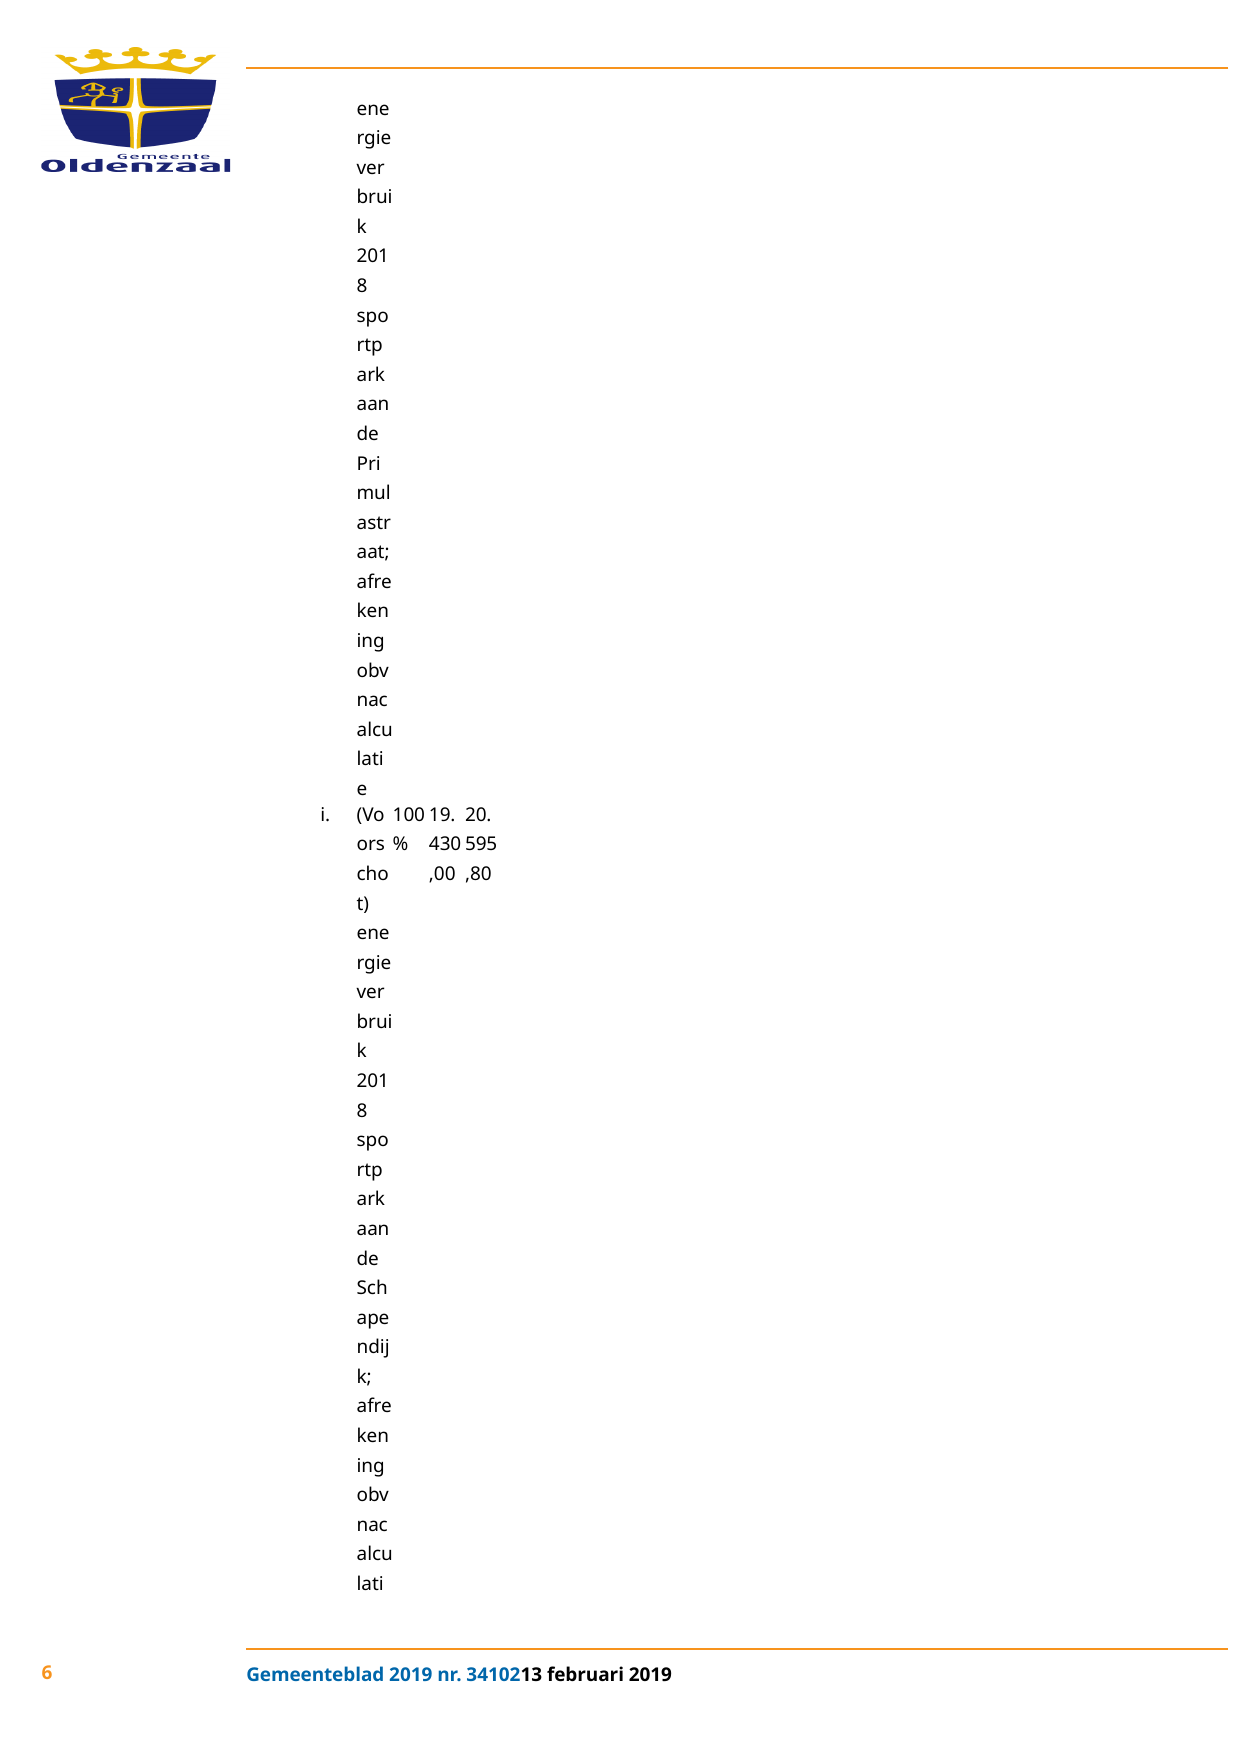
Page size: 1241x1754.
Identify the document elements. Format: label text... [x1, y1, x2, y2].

table_cell [465, 95, 501, 801]
table_cell [248, 95, 284, 801]
table_cell i. [320, 801, 356, 1596]
table_cell [320, 95, 356, 801]
table_cell [501, 95, 537, 801]
table_cell [284, 95, 320, 801]
table_cell [284, 801, 320, 1596]
table_cell energieverbruik 2018 sportpark aan de Primulastraat; afrekening obv nacalculatie [356, 95, 392, 801]
table_cell [501, 801, 537, 1596]
table_cell 19.430,00 [429, 801, 465, 1596]
table_cell 20.595,80 [465, 801, 501, 1596]
table_cell [429, 95, 465, 801]
picture [41, 47, 231, 172]
table_cell (Voorschot) energieverbruik 2018 sportpark aan de Schapendijk; afrekening obv nacalculati [356, 801, 392, 1596]
table_cell [248, 801, 284, 1596]
table_cell 100% [393, 801, 429, 1596]
table_cell [393, 95, 429, 801]
